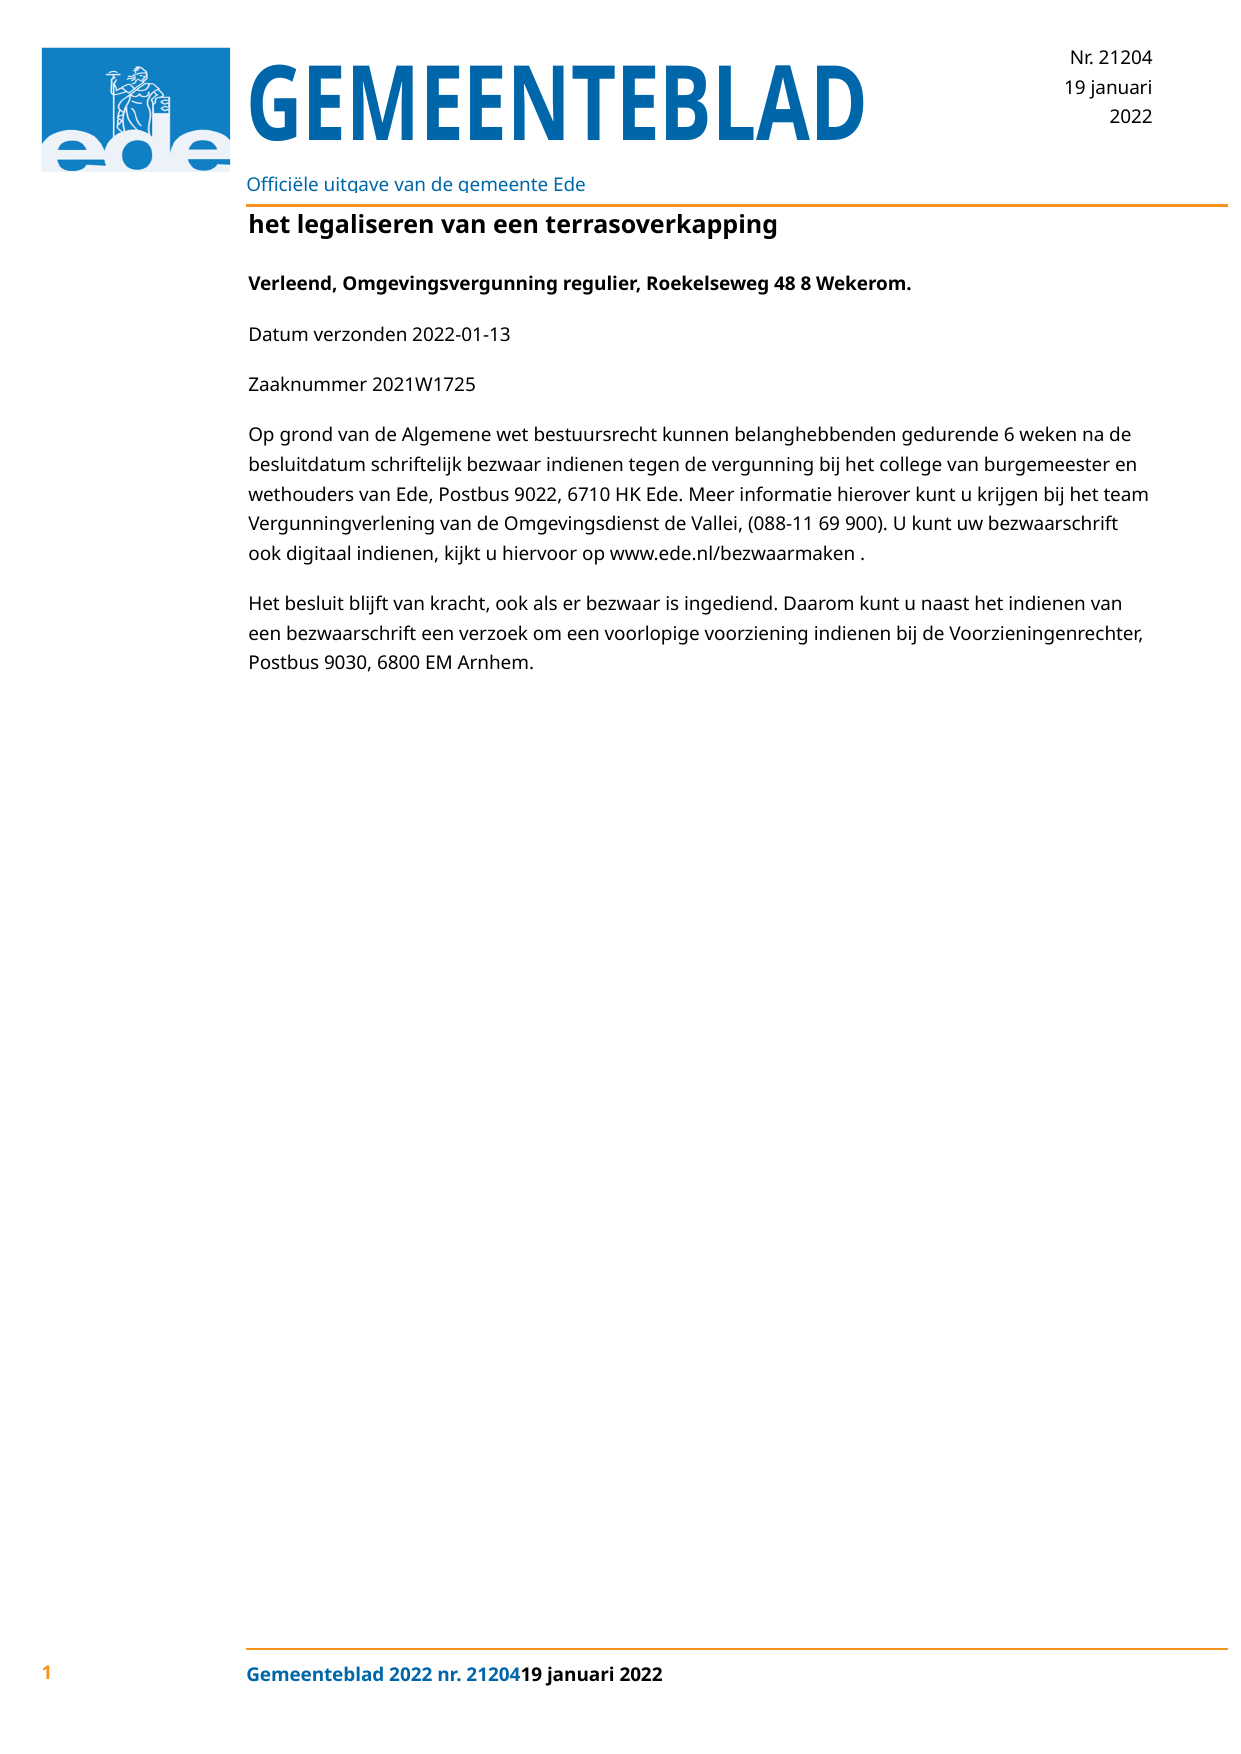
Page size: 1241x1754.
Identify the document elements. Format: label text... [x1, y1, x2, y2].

text Zaaknummer 2021W1725 [248, 371, 1152, 397]
text het legaliseren van een terrasoverkapping [248, 207, 1152, 241]
picture [41, 47, 231, 172]
text Op grond van de Algemene wet bestuursrecht kunnen belanghebbenden gedurende 6 weken na de besluitdatum schriftelijk bezwaar indienen tegen de vergunning bij het college van burgemeester en wethouders van Ede, Postbus 9022, 6710 HK Ede. Meer informatie hierover kunt u krijgen bij het team Vergunningverlening van de Omgevingsdienst de Vallei, (088-11 69 900). U kunt uw bezwaarschrift ook digitaal indienen, kijkt u hiervoor op www.ede.nl/bezwaarmaken . [248, 422, 1152, 566]
text Verleend, Omgevingsvergunning regulier, Roekelseweg 48 8 Wekerom. [248, 270, 1152, 296]
text Datum verzonden 2022-01-13 [248, 321, 1152, 346]
text Het besluit blijft van kracht, ook als er bezwaar is ingediend. Daarom kunt u naast het indienen van een bezwaarschrift een verzoek om een voorlopige voorziening indienen bij de Voorzieningenrechter, Postbus 9030, 6800 EM Arnhem. [248, 590, 1152, 675]
